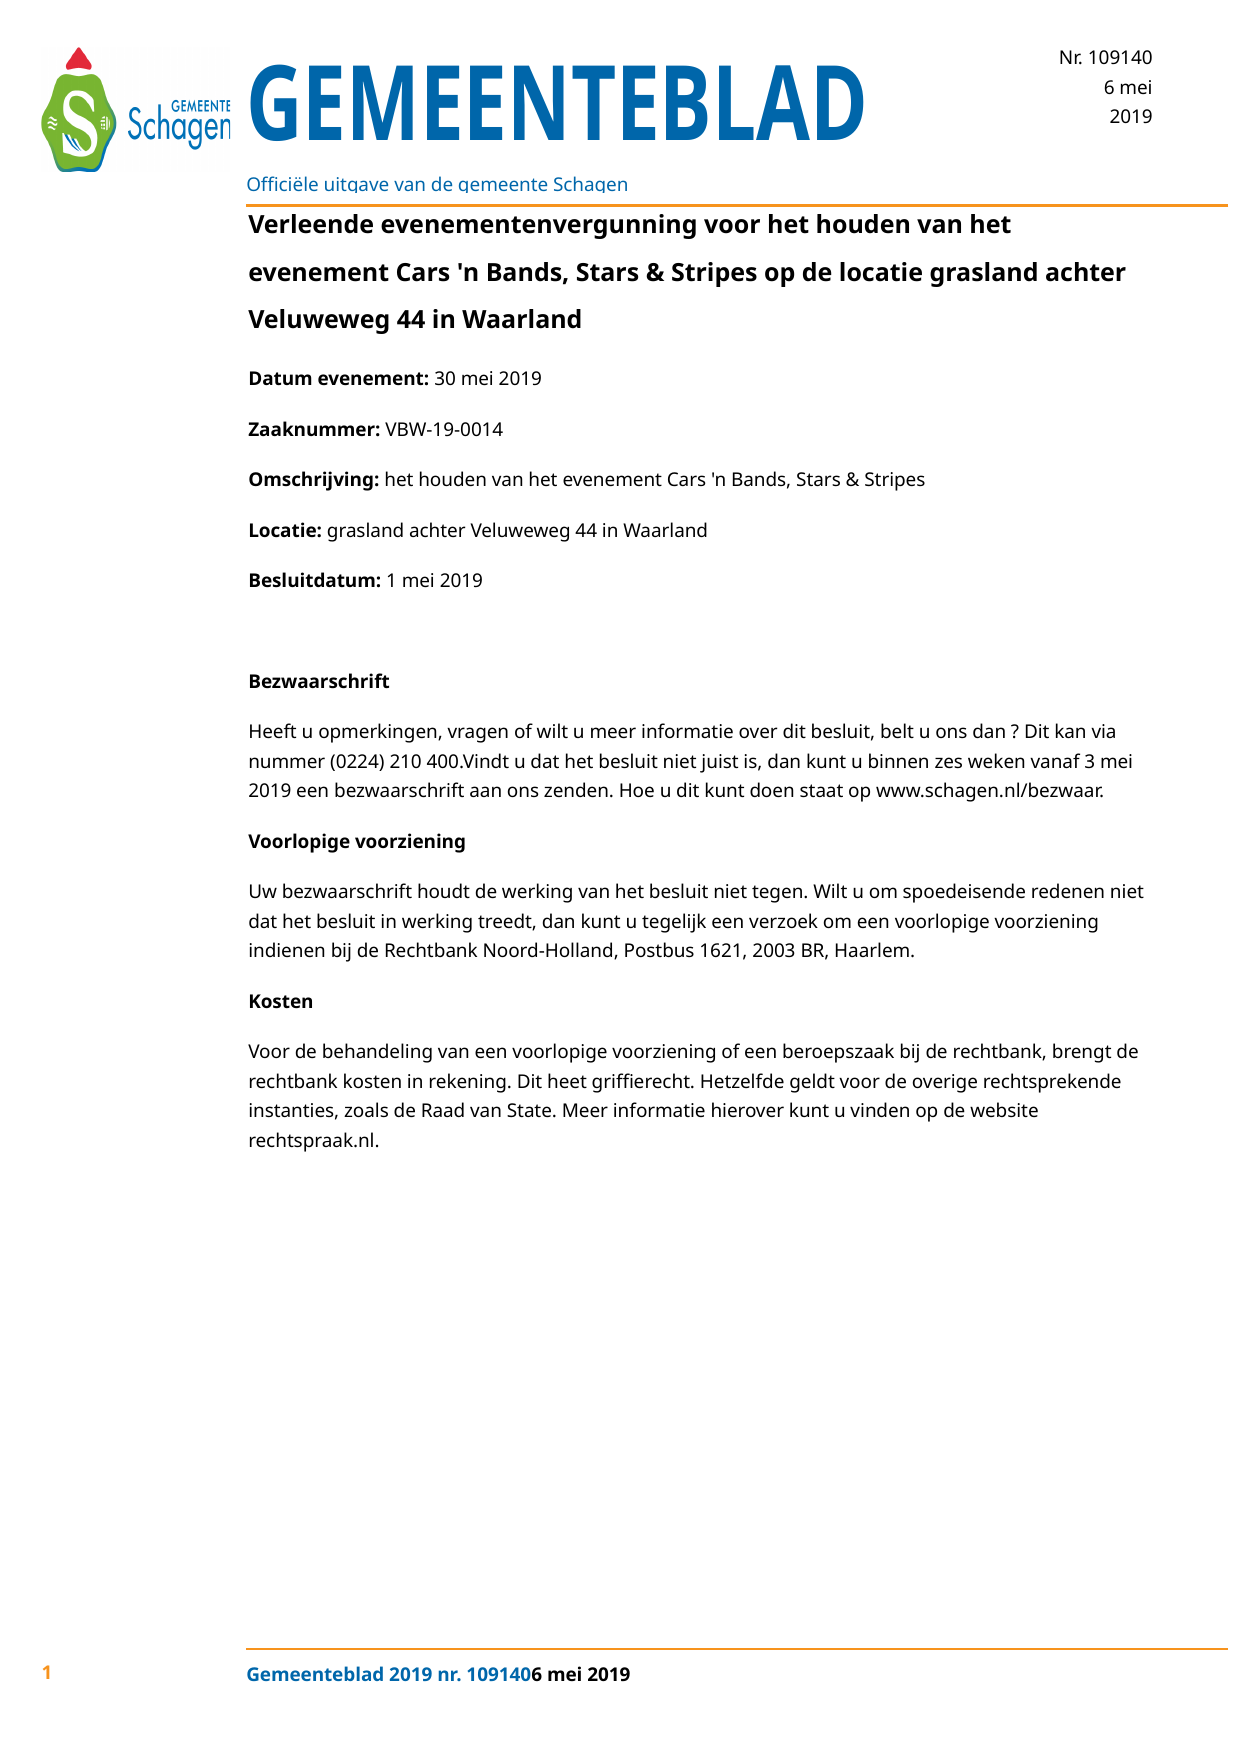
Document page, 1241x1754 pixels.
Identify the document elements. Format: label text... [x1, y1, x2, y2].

text Zaaknummer: VBW-19-0014 [248, 416, 1152, 442]
text Bezwaarschrift [248, 668, 1152, 694]
text Voor de behandeling van een voorlopige voorziening of een beroepszaak bij de rechtbank, brengt de rechtbank kosten in rekening. Dit heet griffierecht. Hetzelfde geldt voor de overige rechtsprekende instanties, zoals de Raad van State. Meer informatie hierover kunt u vinden op de website rechtspraak.nl. [248, 1038, 1152, 1153]
text Heeft u opmerkingen, vragen of wilt u meer informatie over dit besluit, belt u ons dan ? Dit kan via nummer (0224) 210 400.Vindt u dat het besluit niet juist is, dan kunt u binnen zes weken vanaf 3 mei 2019 een bezwaarschrift aan ons zenden. Hoe u dit kunt doen staat op www.schagen.nl/bezwaar. [248, 718, 1152, 803]
text Voorlopige voorziening [248, 828, 1152, 854]
text Omschrijving: het houden van het evenement Cars 'n Bands, Stars & Stripes [248, 466, 1152, 492]
text Datum evenement: 30 mei 2019 [248, 366, 1152, 391]
picture [41, 47, 231, 172]
text Locatie: grasland achter Veluweweg 44 in Waarland [248, 517, 1152, 542]
text Verleende evenementenvergunning voor het houden van het evenement Cars 'n Bands, Stars & Stripes op de locatie grasland achter Veluweweg 44 in Waarland [248, 207, 1152, 336]
text Uw bezwaarschrift houdt de werking van het besluit niet tegen. Wilt u om spoedeisende redenen niet dat het besluit in werking treedt, dan kunt u tegelijk een verzoek om een voorlopige voorziening indienen bij de Rechtbank Noord-Holland, Postbus 1621, 2003 BR, Haarlem. [248, 878, 1152, 963]
text Besluitdatum: 1 mei 2019 [248, 567, 1152, 593]
text Kosten [248, 988, 1152, 1014]
